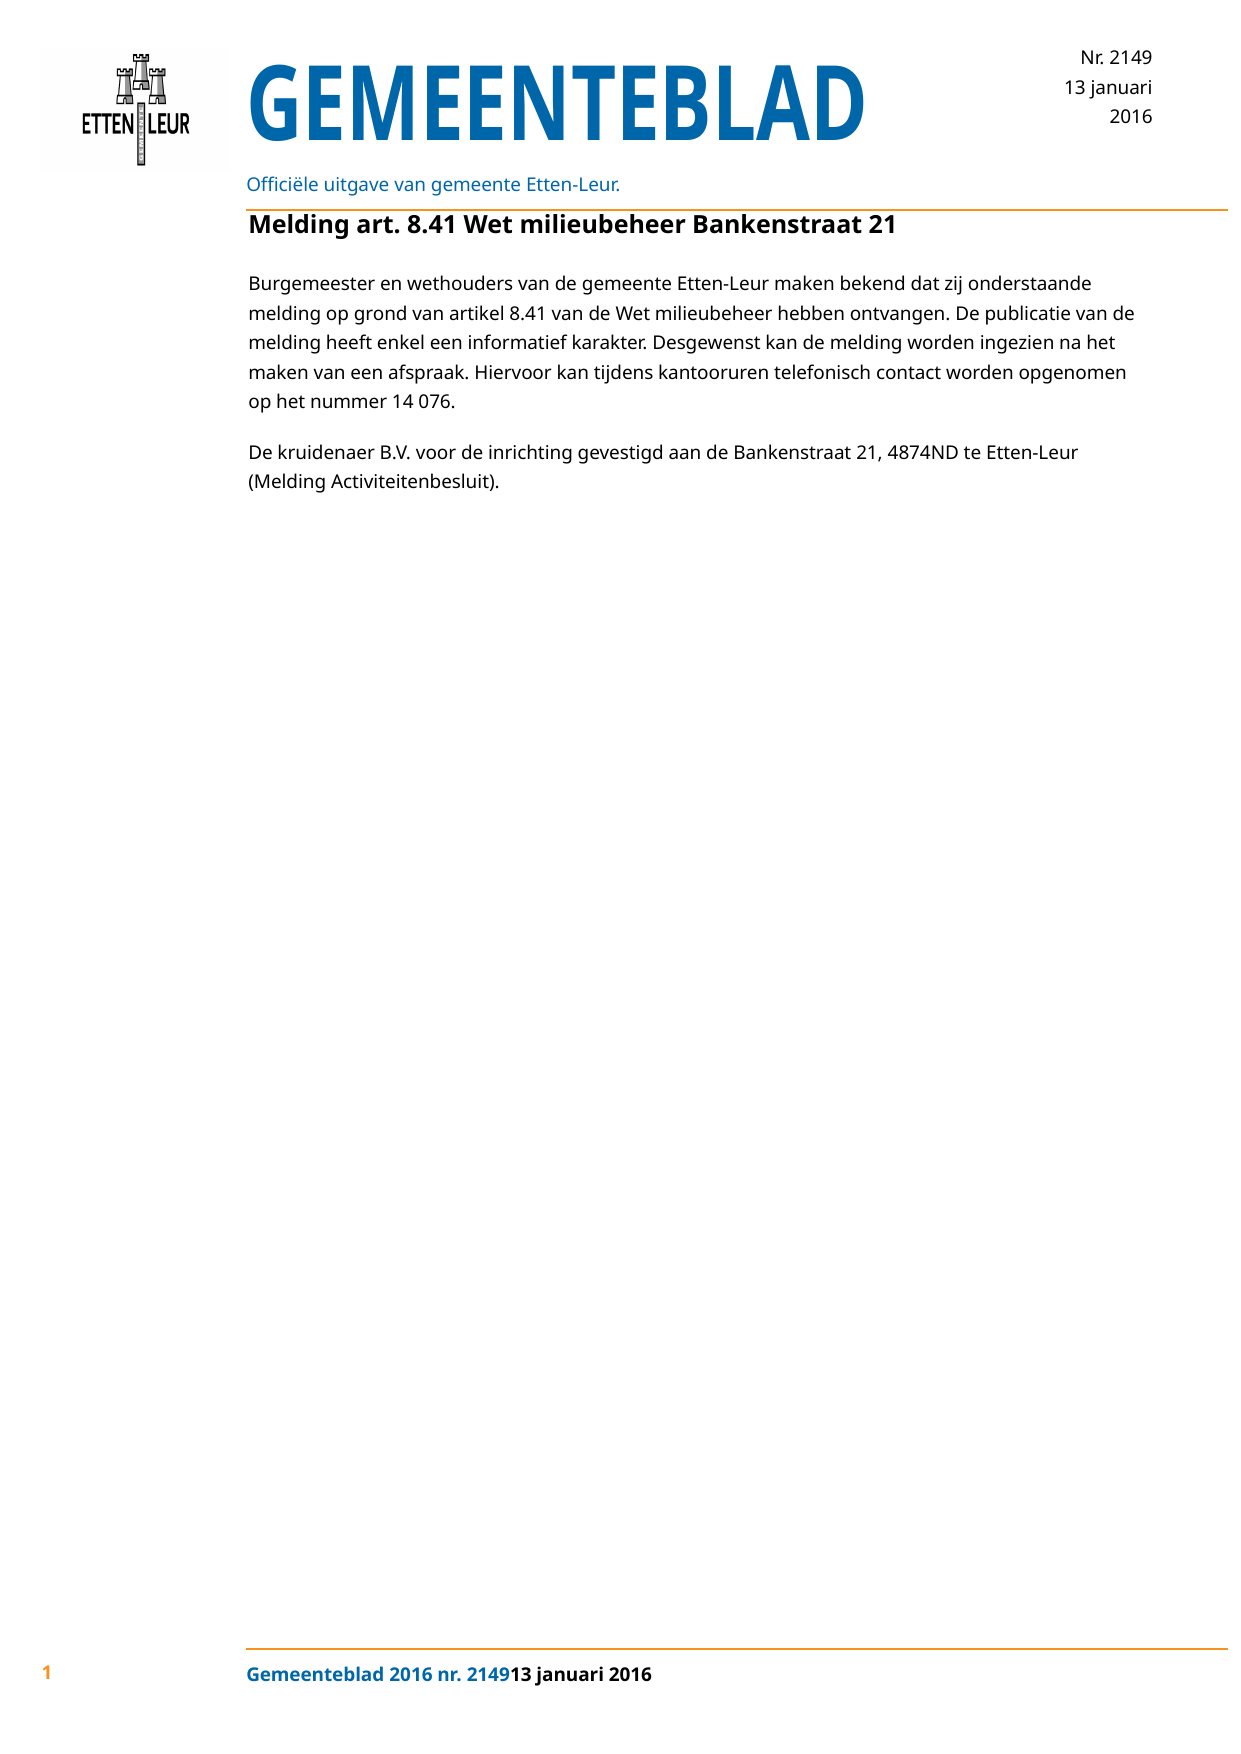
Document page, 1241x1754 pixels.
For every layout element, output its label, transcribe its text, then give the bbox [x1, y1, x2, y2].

picture [41, 47, 231, 172]
text Burgemeester en wethouders van de gemeente Etten-Leur maken bekend dat zij onderstaande melding op grond van artikel 8.41 van de Wet milieubeheer hebben ontvangen. De publicatie van de melding heeft enkel een informatief karakter. Desgewenst kan de melding worden ingezien na het maken van een afspraak. Hiervoor kan tijdens kantooruren telefonisch contact worden opgenomen op het nummer 14 076. [248, 270, 1152, 414]
text De kruidenaer B.V. voor de inrichting gevestigd aan de Bankenstraat 21, 4874ND te Etten-Leur (Melding Activiteitenbesluit). [248, 439, 1152, 494]
text Melding art. 8.41 Wet milieubeheer Bankenstraat 21 [248, 211, 1152, 241]
